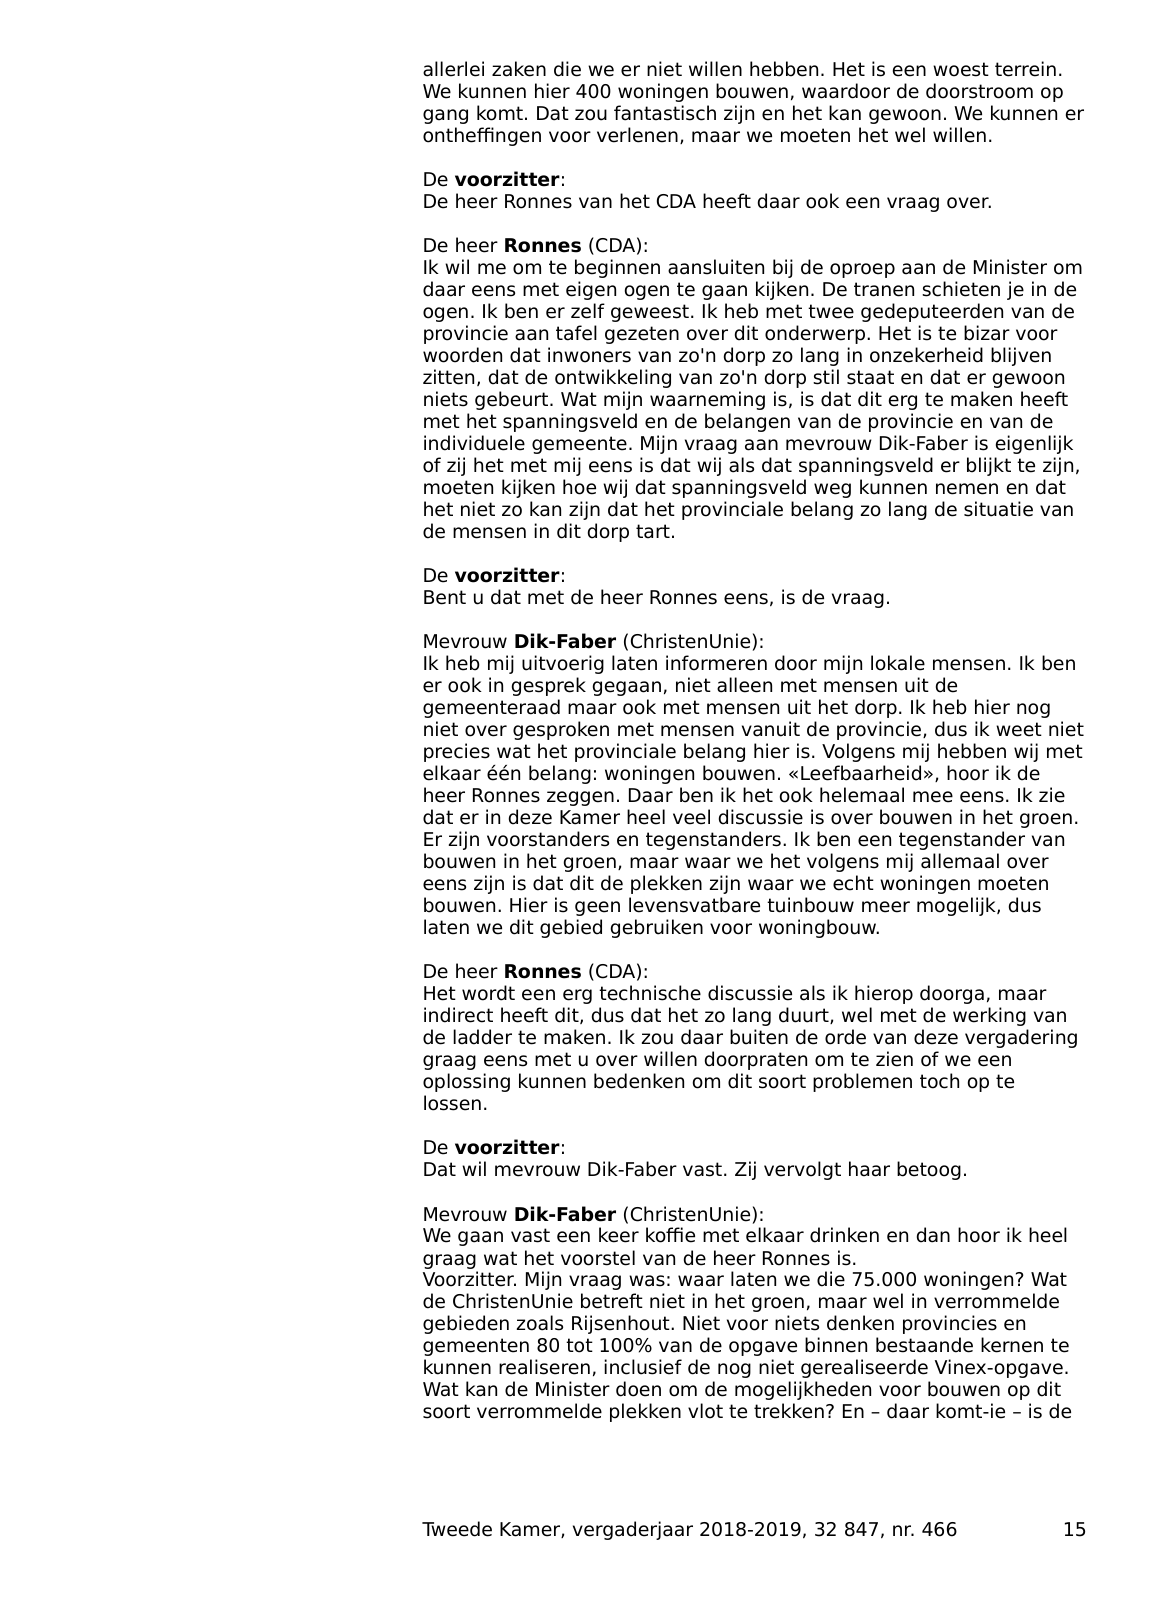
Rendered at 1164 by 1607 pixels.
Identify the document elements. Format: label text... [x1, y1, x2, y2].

text Ik heb mij uitvoerig laten informeren door mijn lokale mensen. Ik ben er ook in gesprek gegaan, niet alleen met mensen uit de gemeenteraad maar ook met mensen uit het dorp. Ik heb hier nog niet over gesproken met mensen vanuit de provincie, dus ik weet niet precies wat het provinciale belang hier is. Volgens mij hebben wij met elkaar één belang: woningen bouwen. «Leefbaarheid», hoor ik de heer Ronnes zeggen. Daar ben ik het ook helemaal mee eens. Ik zie dat er in deze Kamer heel veel discussie is over bouwen in het groen. Er zijn voorstanders en tegenstanders. Ik ben een tegenstander van bouwen in het groen, maar waar we het volgens mij allemaal over eens zijn is dat dit de plekken zijn waar we echt woningen moeten bouwen. Hier is geen levensvatbare tuinbouw meer mogelijk, dus laten we dit gebied gebruiken voor woningbouw. [422, 653, 1087, 939]
text Het wordt een erg technische discussie als ik hierop doorga, maar indirect heeft dit, dus dat het zo lang duurt, wel met de werking van de ladder te maken. Ik zou daar buiten de orde van deze vergadering graag eens met u over willen doorpraten om te zien of we een oplossing kunnen bedenken om dit soort problemen toch op te lossen. [422, 983, 1087, 1115]
text Dat wil mevrouw Dik-Faber vast. Zij vervolgt haar betoog. [422, 1159, 1087, 1181]
text Ik wil me om te beginnen aansluiten bij de oproep aan de Minister om daar eens met eigen ogen te gaan kijken. De tranen schieten je in de ogen. Ik ben er zelf geweest. Ik heb met twee gedeputeerden van de provincie aan tafel gezeten over dit onderwerp. Het is te bizar voor woorden dat inwoners van zo'n dorp zo lang in onzekerheid blijven zitten, dat de ontwikkeling van zo'n dorp stil staat en dat er gewoon niets gebeurt. Wat mijn waarneming is, is dat dit erg te maken heeft met het spanningsveld en de belangen van de provincie en van de individuele gemeente. Mijn vraag aan mevrouw Dik-Faber is eigenlijk of zij het met mij eens is dat wij als dat spanningsveld er blijkt te zijn, moeten kijken hoe wij dat spanningsveld weg kunnen nemen en dat het niet zo kan zijn dat het provinciale belang zo lang de situatie van de mensen in dit dorp tart. [422, 257, 1087, 543]
text We gaan vast een keer koffie met elkaar drinken en dan hoor ik heel graag wat het voorstel van de heer Ronnes is. [422, 1225, 1087, 1269]
text Bent u dat met de heer Ronnes eens, is de vraag. [422, 587, 1087, 609]
text De voorzitter: [422, 169, 1087, 191]
text Mevrouw Dik-Faber (ChristenUnie): [422, 631, 1087, 653]
text De heer Ronnes (CDA): [422, 235, 1087, 257]
text Mevrouw Dik-Faber (ChristenUnie): [422, 1203, 1087, 1225]
text De voorzitter: [422, 1137, 1087, 1159]
text De heer Ronnes (CDA): [422, 961, 1087, 983]
text De voorzitter: [422, 565, 1087, 587]
text De heer Ronnes van het CDA heeft daar ook een vraag over. [422, 191, 1087, 213]
text allerlei zaken die we er niet willen hebben. Het is een woest terrein. We kunnen hier 400 woningen bouwen, waardoor de doorstroom op gang komt. Dat zou fantastisch zijn en het kan gewoon. We kunnen er ontheffingen voor verlenen, maar we moeten het wel willen. [422, 59, 1087, 147]
text Voorzitter. Mijn vraag was: waar laten we die 75.000 woningen? Wat de ChristenUnie betreft niet in het groen, maar wel in verrommelde gebieden zoals Rijsenhout. Niet voor niets denken provincies en gemeenten 80 tot 100% van de opgave binnen bestaande kernen te kunnen realiseren, inclusief de nog niet gerealiseerde Vinex-opgave. Wat kan de Minister doen om de mogelijkheden voor bouwen op dit soort verrommelde plekken vlot te trekken? En – daar komt-ie – is de [422, 1269, 1087, 1423]
